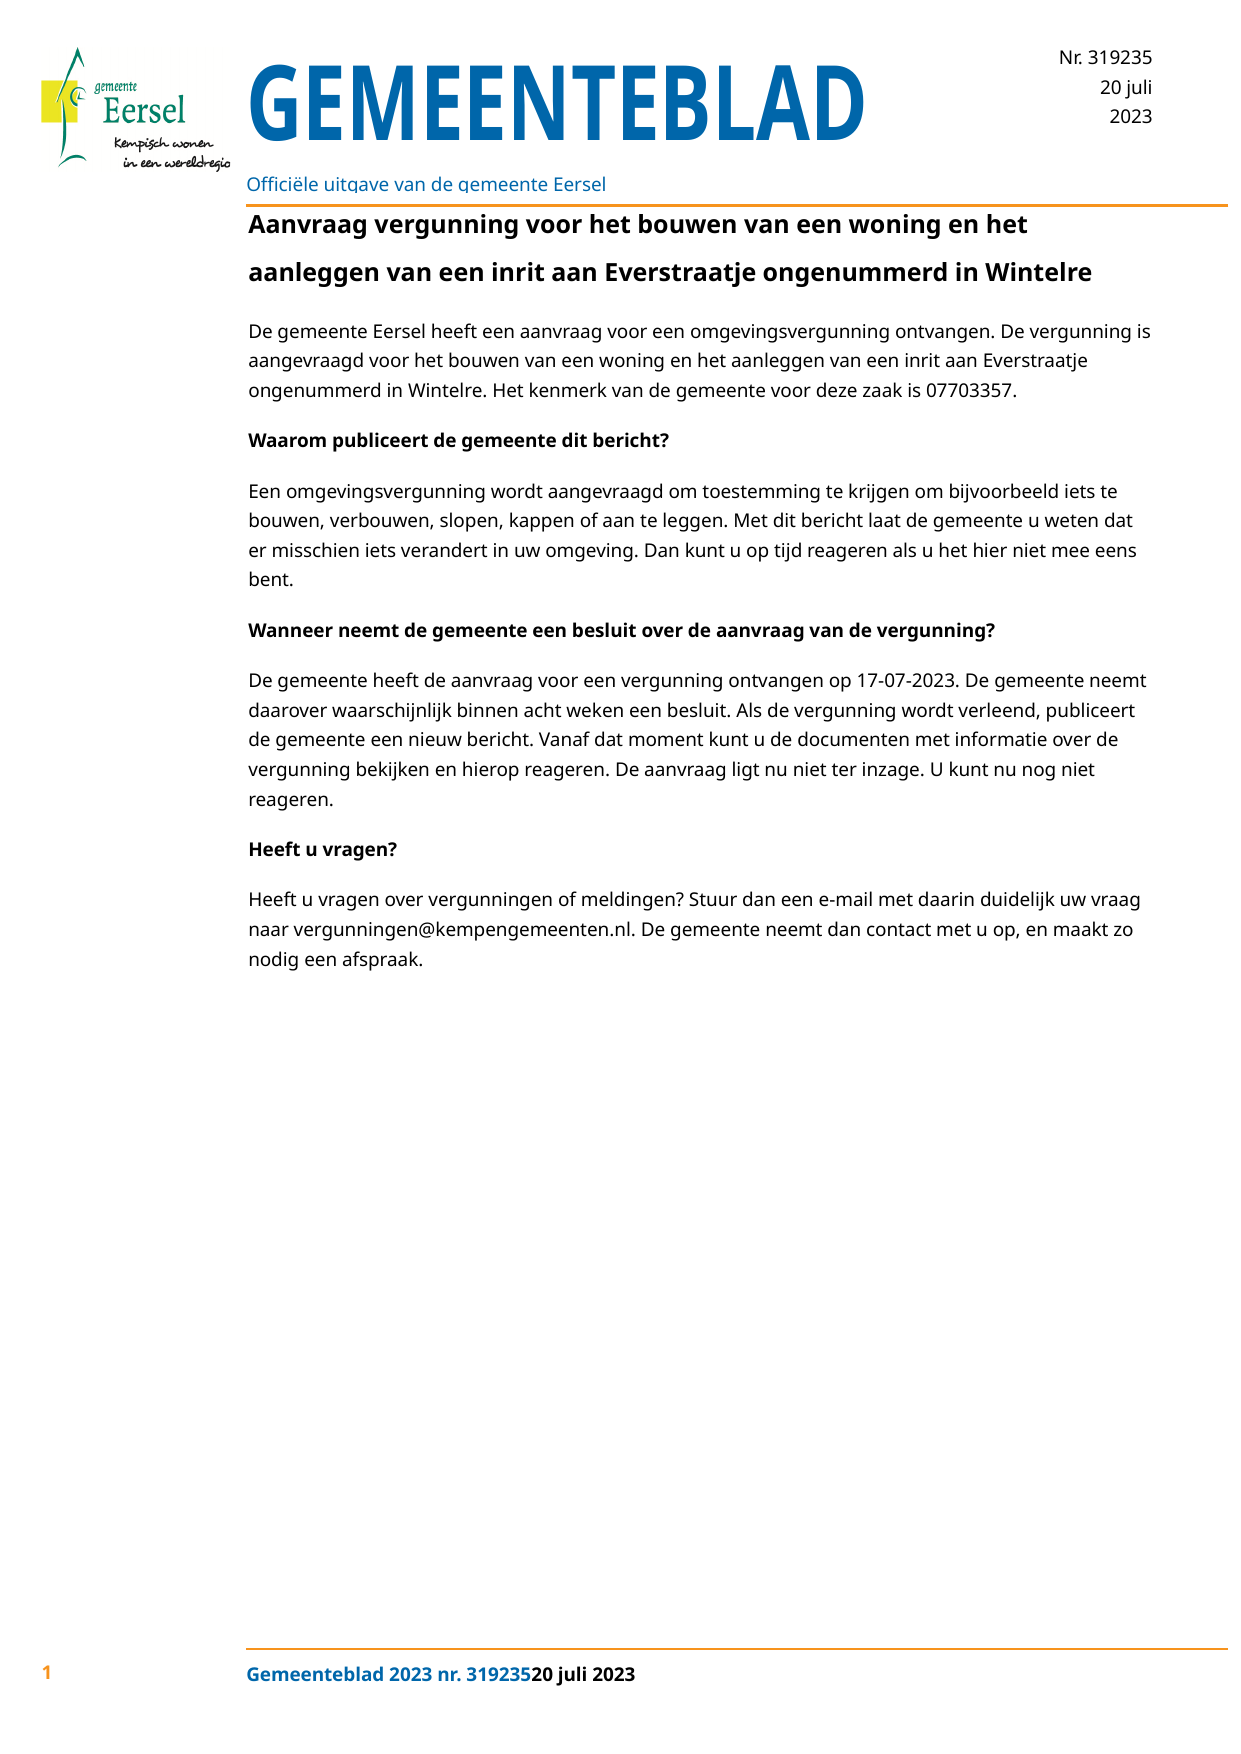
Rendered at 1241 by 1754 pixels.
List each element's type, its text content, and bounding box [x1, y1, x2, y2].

text Wanneer neemt de gemeente een besluit over de aanvraag van de vergunning? [248, 617, 1152, 643]
text Heeft u vragen? [248, 836, 1152, 862]
text Heeft u vragen over vergunningen of meldingen? Stuur dan een e-mail met daarin duidelijk uw vraag naar vergunningen@kempengemeenten.nl. De gemeente neemt dan contact met u op, en maakt zo nodig een afspraak. [248, 887, 1152, 972]
text Aanvraag vergunning voor het bouwen van een woning en het aanleggen van een inrit aan Everstraatje ongenummerd in Wintelre [248, 207, 1152, 288]
text Waarom publiceert de gemeente dit bericht? [248, 427, 1152, 453]
text De gemeente Eersel heeft een aanvraag voor een omgevingsvergunning ontvangen. De vergunning is aangevraagd voor het bouwen van een woning en het aanleggen van een inrit aan Everstraatje ongenummerd in Wintelre. Het kenmerk van de gemeente voor deze zaak is 07703357. [248, 318, 1152, 403]
picture [41, 47, 231, 172]
text Een omgevingsvergunning wordt aangevraagd om toestemming te krijgen om bijvoorbeeld iets te bouwen, verbouwen, slopen, kappen of aan te leggen. Met dit bericht laat de gemeente u weten dat er misschien iets verandert in uw omgeving. Dan kunt u op tijd reageren als u het hier niet mee eens bent. [248, 478, 1152, 592]
text De gemeente heeft de aanvraag voor een vergunning ontvangen op 17-07-2023. De gemeente neemt daarover waarschijnlijk binnen acht weken een besluit. Als de vergunning wordt verleend, publiceert de gemeente een nieuw bericht. Vanaf dat moment kunt u de documenten met informatie over de vergunning bekijken en hierop reageren. De aanvraag ligt nu niet ter inzage. U kunt nu nog niet reageren. [248, 667, 1152, 812]
